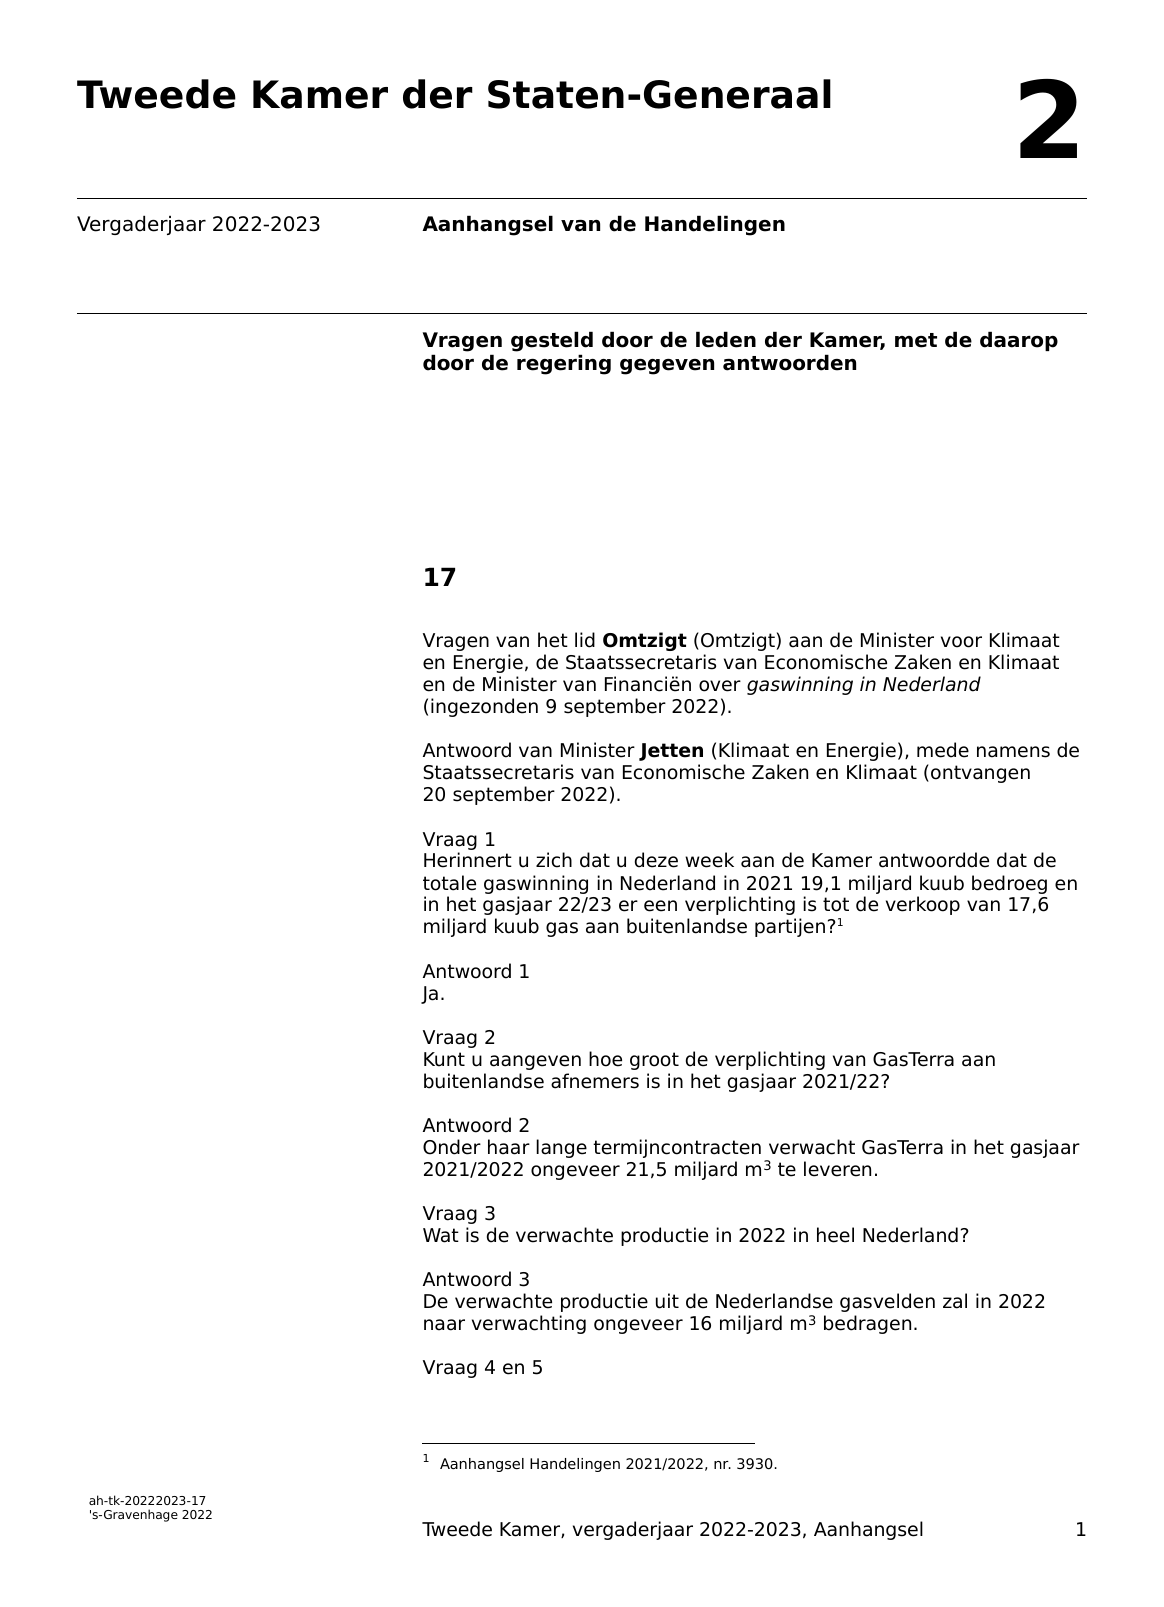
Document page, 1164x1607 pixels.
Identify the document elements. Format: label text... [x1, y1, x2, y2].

table_cell Aanhangsel van de Handelingen [422, 199, 1087, 313]
text Wat is de verwachte productie in 2022 in heel Nederland? [422, 1225, 1087, 1247]
text Vraag 1 [422, 828, 1087, 850]
text Onder haar lange termijncontracten verwacht GasTerra in het gasjaar 2021/2022 ongeveer 21,5 miljard m3 te leveren. [422, 1137, 1087, 1181]
text Antwoord 3 [422, 1269, 1087, 1291]
table_cell [77, 314, 422, 375]
table_header 2 [886, 59, 1087, 198]
text Antwoord van Minister Jetten (Klimaat en Energie), mede namens de Staatssecretaris van Economische Zaken en Klimaat (ontvangen 20 september 2022). [422, 740, 1087, 806]
text 17 [422, 563, 1087, 592]
table_cell Vergaderjaar 2022-2023 [77, 199, 422, 313]
text Vraag 2 [422, 1027, 1087, 1049]
text ah-tk-20222023-17 [88, 1494, 323, 1508]
table_header Tweede Kamer der Staten-Generaal [77, 59, 886, 198]
text Kunt u aangeven hoe groot de verplichting van GasTerra aan buitenlandse afnemers is in het gasjaar 2021/22? [422, 1049, 1087, 1093]
text Herinnert u zich dat u deze week aan de Kamer antwoordde dat de totale gaswinning in Nederland in 2021 19,1 miljard kuub bedroeg en in het gasjaar 22/23 er een verplichting is tot de verkoop van 17,6 miljard kuub gas aan buitenlandse partijen? [422, 850, 1087, 938]
text Aanhangsel Handelingen 2021/2022, nr. 3930. [422, 1452, 1087, 1474]
text Vraag 4 en 5 [422, 1357, 1087, 1379]
text Antwoord 1 [422, 961, 1087, 982]
text Ja. [422, 982, 1087, 1004]
text De verwachte productie uit de Nederlandse gasvelden zal in 2022 naar verwachting ongeveer 16 miljard m3 bedragen. [422, 1291, 1087, 1335]
text Vragen van het lid Omtzigt (Omtzigt) aan de Minister voor Klimaat en Energie, de Staatssecretaris van Economische Zaken en Klimaat en de Minister van Financiën over gaswinning in Nederland (ingezonden 9 september 2022). [422, 630, 1087, 718]
text Vraag 3 [422, 1203, 1087, 1225]
table_cell Vragen gesteld door de leden der Kamer, met de daarop door de regering gegeven antwoorden [422, 314, 1087, 375]
text 's-Gravenhage 2022 [88, 1508, 323, 1522]
text Antwoord 2 [422, 1115, 1087, 1137]
